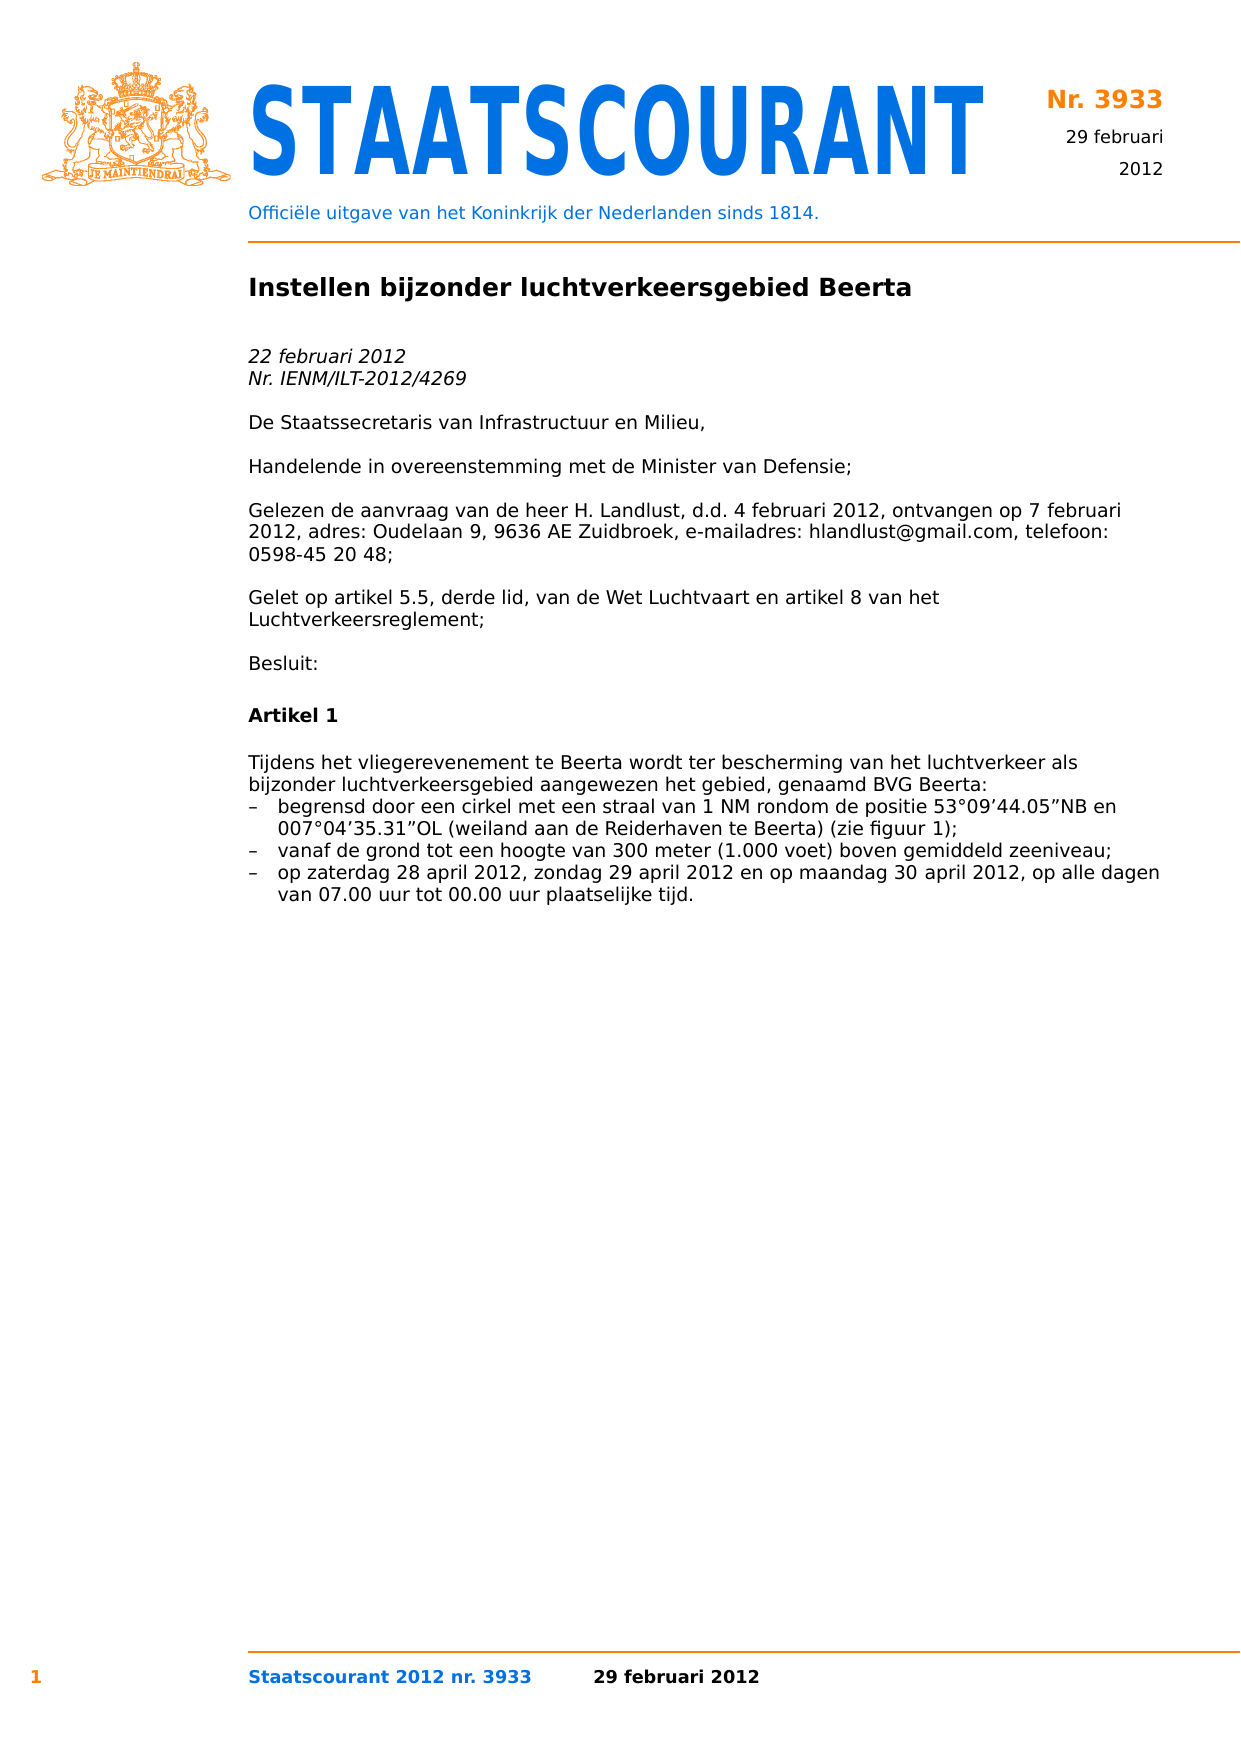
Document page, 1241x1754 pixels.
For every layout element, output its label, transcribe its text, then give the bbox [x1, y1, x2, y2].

table_cell 2012 [998, 153, 1240, 203]
table_cell 29 februari [998, 121, 1240, 153]
subtitle Instellen bijzonder luchtverkeersgebied Beerta [248, 273, 1163, 302]
table_header STAATSCOURANT [248, 62, 998, 203]
text – begrensd door een cirkel met een straal van 1 NM rondom de positie 53°09’44.05”NB en 007°04’35.31”OL (weiland aan de Reiderhaven te Beerta) (zie figuur 1); [248, 796, 1163, 840]
text Gelet op artikel 5.5, derde lid, van de Wet Luchtvaart en artikel 8 van het Luchtverkeersreglement; [248, 587, 1163, 631]
table_header [25, 62, 248, 241]
text – vanaf de grond tot een hoogte van 300 meter (1.000 voet) boven gemiddeld zeeniveau; [248, 840, 1163, 862]
table_header Nr. 3933 [998, 62, 1240, 121]
text 22 februari 2012 [248, 346, 1163, 368]
text Nr. IENM/ILT-2012/4269 [248, 368, 1163, 390]
text Tijdens het vliegerevenement te Beerta wordt ter bescherming van het luchtverkeer als bijzonder luchtverkeersgebied aangewezen het gebied, genaamd BVG Beerta: [248, 752, 1163, 796]
table_cell Officiële uitgave van het Koninkrijk der Nederlanden sinds 1814. [248, 203, 1240, 241]
picture [41, 62, 231, 186]
text Besluit: [248, 653, 1163, 675]
text – op zaterdag 28 april 2012, zondag 29 april 2012 en op maandag 30 april 2012, op alle dagen van 07.00 uur tot 00.00 uur plaatselijke tijd. [248, 862, 1163, 906]
text Gelezen de aanvraag van de heer H. Landlust, d.d. 4 februari 2012, ontvangen op 7 februari 2012, adres: Oudelaan 9, 9636 AE Zuidbroek, e-mailadres: hlandlust@gmail.com, telefoon: 0598-45 20 48; [248, 499, 1163, 565]
text De Staatssecretaris van Infrastructuur en Milieu, [248, 412, 1163, 434]
text Handelende in overeenstemming met de Minister van Defensie; [248, 456, 1163, 478]
subtitle Artikel 1 [248, 705, 1163, 727]
